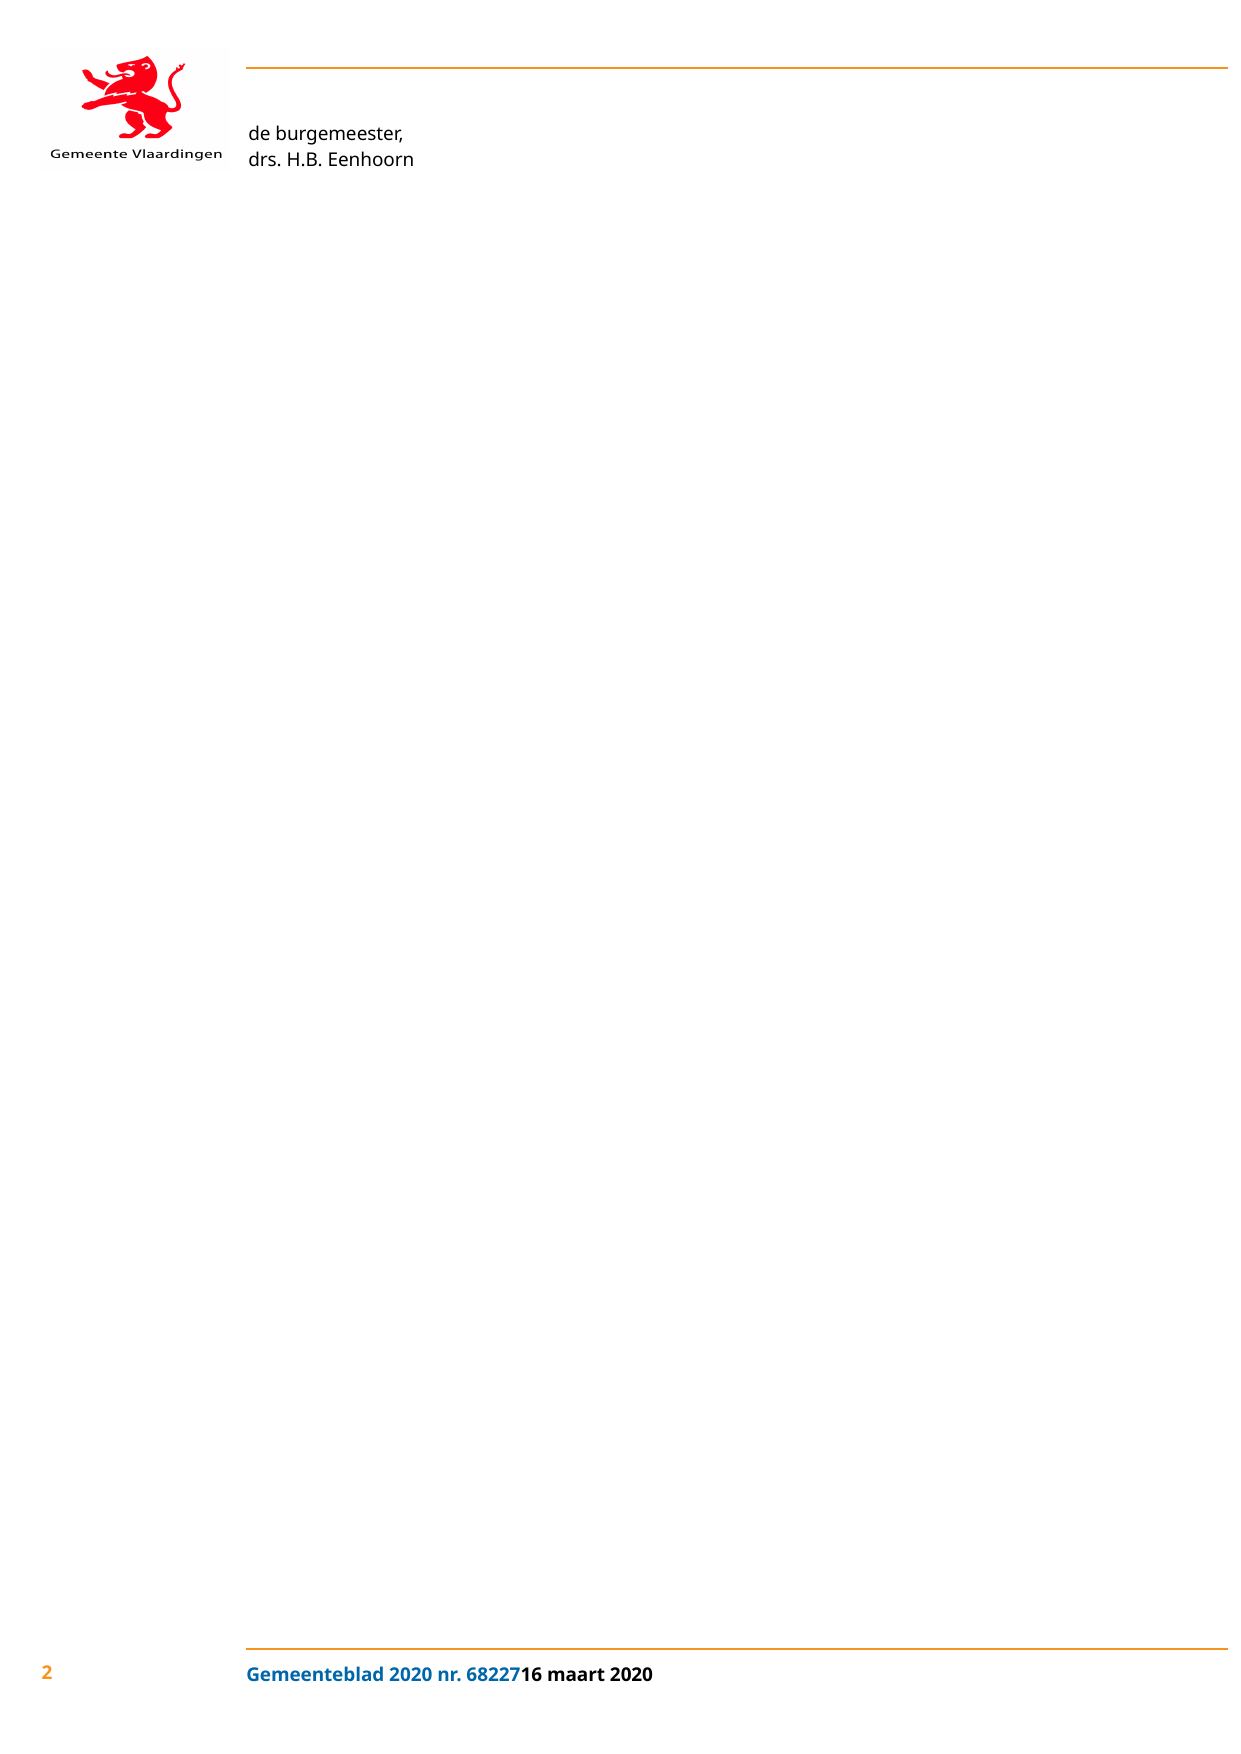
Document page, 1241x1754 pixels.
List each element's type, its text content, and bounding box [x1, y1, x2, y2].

text de burgemeester, [248, 121, 1152, 146]
text drs. H.B. Eenhoorn [248, 146, 1152, 172]
picture [41, 47, 231, 172]
